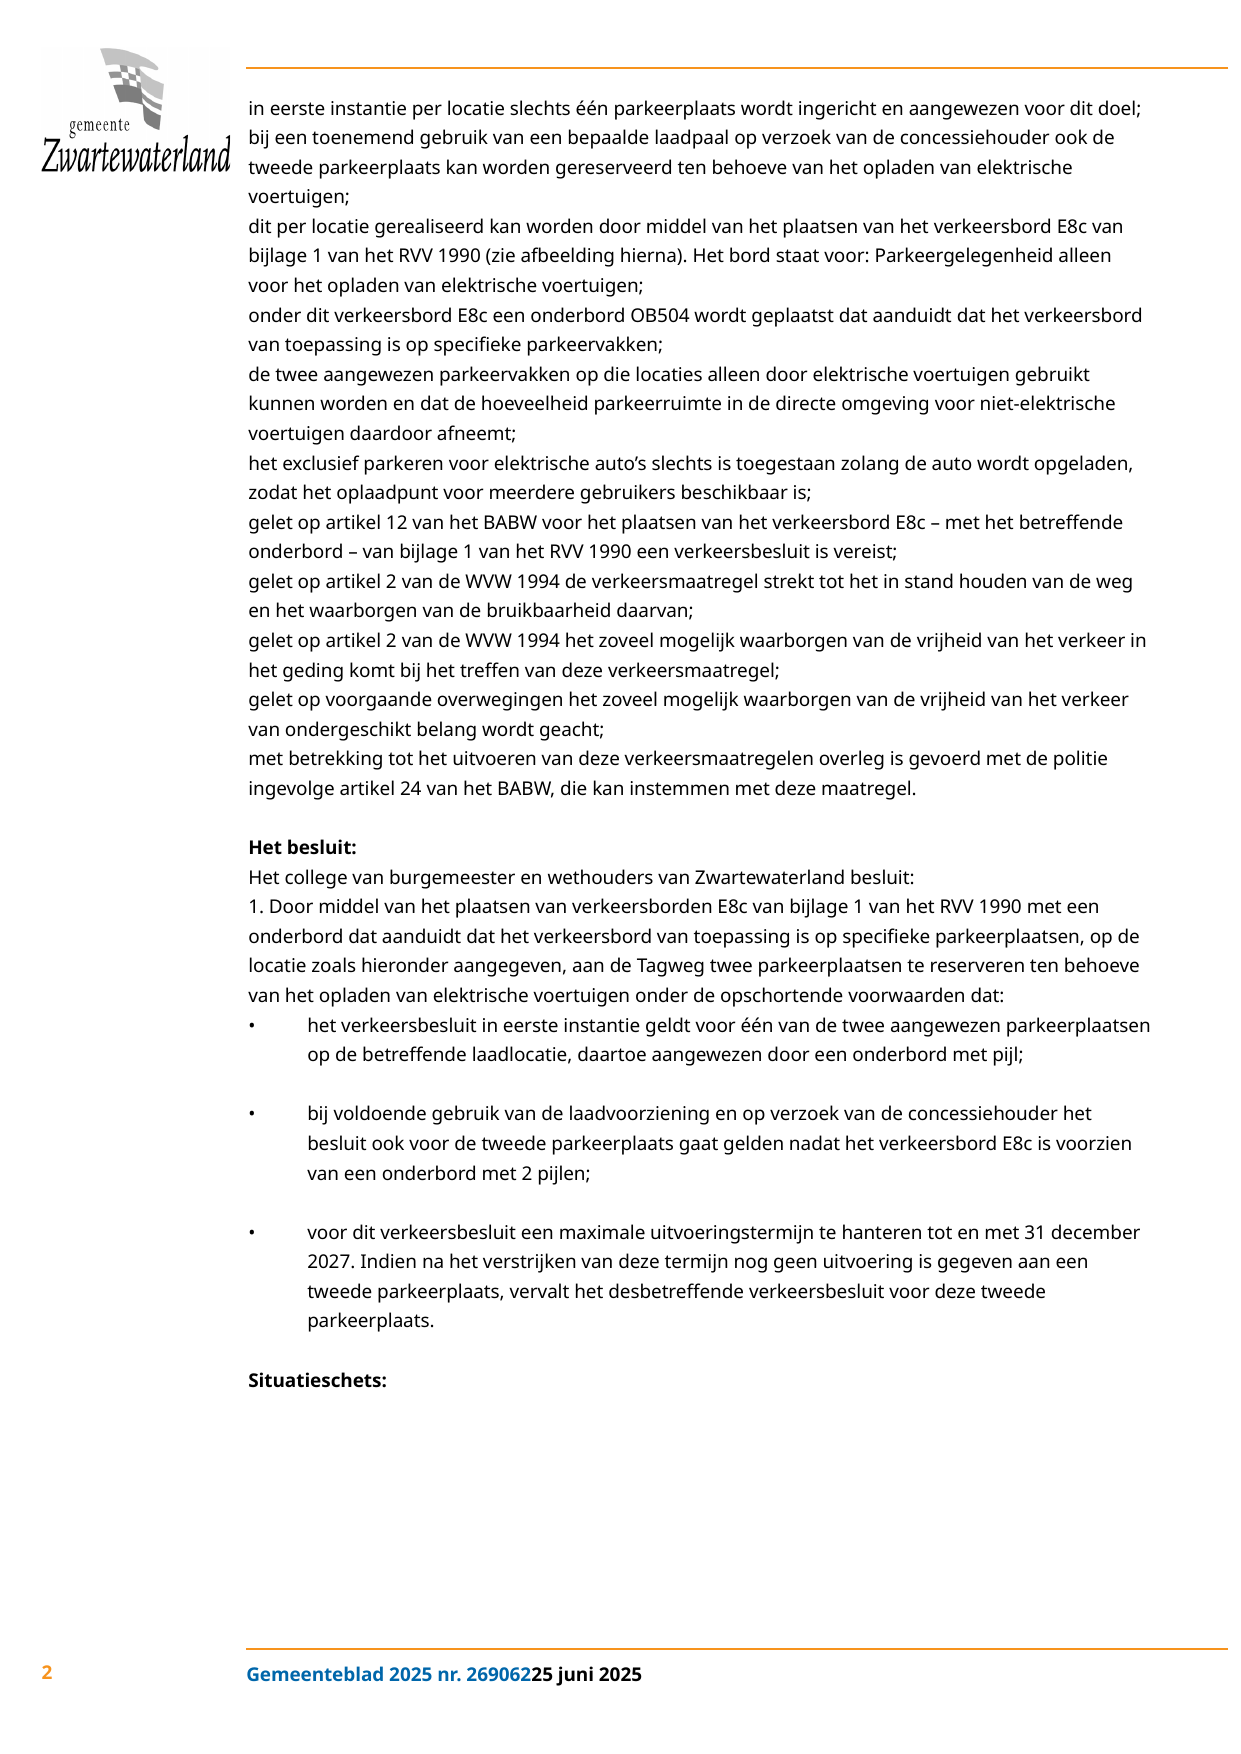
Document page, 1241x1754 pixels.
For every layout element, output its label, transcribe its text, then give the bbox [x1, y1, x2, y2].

text Het college van burgemeester en wethouders van Zwartewaterland besluit: [248, 864, 1152, 890]
text Situatieschets: [248, 1367, 1152, 1393]
picture [41, 47, 231, 172]
text gelet op artikel 12 van het BABW voor het plaatsen van het verkeersbord E8c – met het betreffende onderbord – van bijlage 1 van het RVV 1990 een verkeersbesluit is vereist; [248, 509, 1152, 564]
list voor dit verkeersbesluit een maximale uitvoeringstermijn te hanteren tot en met 31 december 2027. Indien na het verstrijken van deze termijn nog geen uitvoering is gegeven aan een tweede parkeerplaats, vervalt het desbetreffende verkeersbesluit voor deze tweede parkeerplaats. [248, 1219, 1152, 1333]
list bij voldoende gebruik van de laadvoorziening en op verzoek van de concessiehouder het besluit ook voor de tweede parkeerplaats gaat gelden nadat het verkeersbord E8c is voorzien van een onderbord met 2 pijlen; [248, 1101, 1152, 1186]
text dit per locatie gerealiseerd kan worden door middel van het plaatsen van het verkeersbord E8c van bijlage 1 van het RVV 1990 (zie afbeelding hierna). Het bord staat voor: Parkeergelegenheid alleen voor het opladen van elektrische voertuigen; [248, 213, 1152, 298]
text de twee aangewezen parkeervakken op die locaties alleen door elektrische voertuigen gebruikt kunnen worden en dat de hoeveelheid parkeerruimte in de directe omgeving voor niet-elektrische voertuigen daardoor afneemt; [248, 361, 1152, 446]
text met betrekking tot het uitvoeren van deze verkeersmaatregelen overleg is gevoerd met de politie ingevolge artikel 24 van het BABW, die kan instemmen met deze maatregel. [248, 746, 1152, 801]
text in eerste instantie per locatie slechts één parkeerplaats wordt ingericht en aangewezen voor dit doel; [248, 95, 1152, 121]
list het verkeersbesluit in eerste instantie geldt voor één van de twee aangewezen parkeerplaatsen op de betreffende laadlocatie, daartoe aangewezen door een onderbord met pijl; [248, 1012, 1152, 1067]
text 1. Door middel van het plaatsen van verkeersborden E8c van bijlage 1 van het RVV 1990 met een onderbord dat aanduidt dat het verkeersbord van toepassing is op specifieke parkeerplaatsen, op de locatie zoals hieronder aangegeven, aan de Tagweg twee parkeerplaatsen te reserveren ten behoeve van het opladen van elektrische voertuigen onder de opschortende voorwaarden dat: [248, 893, 1152, 1008]
text bij een toenemend gebruik van een bepaalde laadpaal op verzoek van de concessiehouder ook de tweede parkeerplaats kan worden gereserveerd ten behoeve van het opladen van elektrische voertuigen; [248, 124, 1152, 209]
text onder dit verkeersbord E8c een onderbord OB504 wordt geplaatst dat aanduidt dat het verkeersbord van toepassing is op specifieke parkeervakken; [248, 302, 1152, 357]
text Het besluit: [248, 834, 1152, 860]
text gelet op artikel 2 van de WVW 1994 het zoveel mogelijk waarborgen van de vrijheid van het verkeer in het geding komt bij het treffen van deze verkeersmaatregel; [248, 627, 1152, 683]
text gelet op artikel 2 van de WVW 1994 de verkeersmaatregel strekt tot het in stand houden van de weg en het waarborgen van de bruikbaarheid daarvan; [248, 568, 1152, 623]
text gelet op voorgaande overwegingen het zoveel mogelijk waarborgen van de vrijheid van het verkeer van ondergeschikt belang wordt geacht; [248, 686, 1152, 742]
text het exclusief parkeren voor elektrische auto’s slechts is toegestaan zolang de auto wordt opgeladen, zodat het oplaadpunt voor meerdere gebruikers beschikbaar is; [248, 450, 1152, 505]
